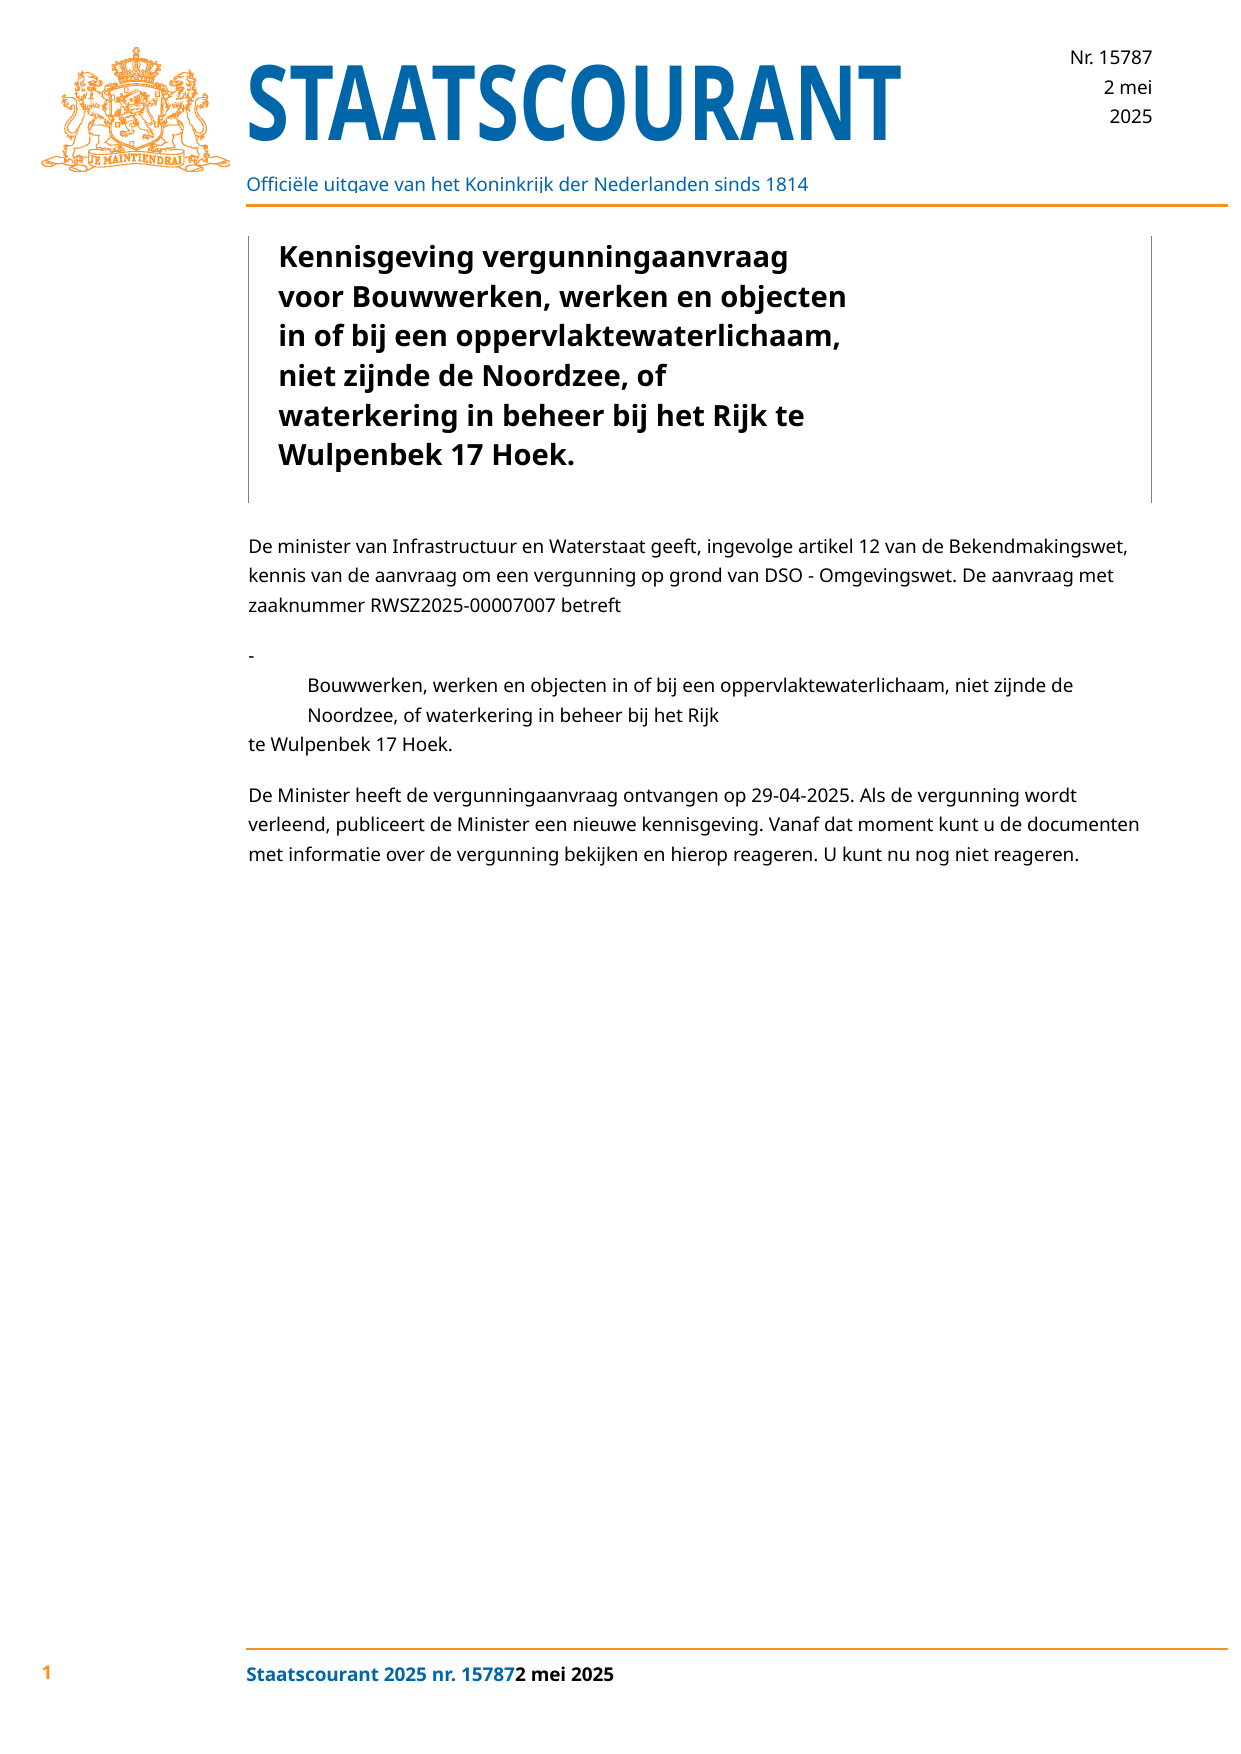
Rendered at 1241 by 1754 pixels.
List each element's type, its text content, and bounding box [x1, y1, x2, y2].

list Bouwwerken, werken en objecten in of bij een oppervlaktewaterlichaam, niet zijnde de Noordzee, of waterkering in beheer bij het Rijk [248, 672, 1152, 727]
text De Minister heeft de vergunningaanvraag ontvangen op 29-04-2025. Als de vergunning wordt verleend, publiceert de Minister een nieuwe kennisgeving. Vanaf dat moment kunt u de documenten met informatie over de vergunning bekijken en hierop reageren. U kunt nu nog niet reageren. [248, 782, 1152, 867]
picture [41, 47, 231, 172]
table_header Kennisgeving vergunningaanvraag voor Bouwwerken, werken en objecten in of bij een oppervlaktewaterlichaam, niet zijnde de Noordzee, of waterkering in beheer bij het Rijk te Wulpenbek 17 Hoek. [249, 236, 850, 503]
picture [912, 236, 1090, 414]
text te Wulpenbek 17 Hoek. [248, 731, 1152, 757]
text De minister van Infrastructuur en Waterstaat geeft, ingevolge artikel 12 van de Bekendmakingswet, kennis van de aanvraag om een vergunning op grond van DSO - Omgevingswet. De aanvraag met zaaknummer RWSZ2025-00007007 betreft [248, 533, 1152, 618]
table_header [850, 236, 912, 413]
table_header [850, 414, 1151, 503]
table_header [1090, 236, 1151, 413]
